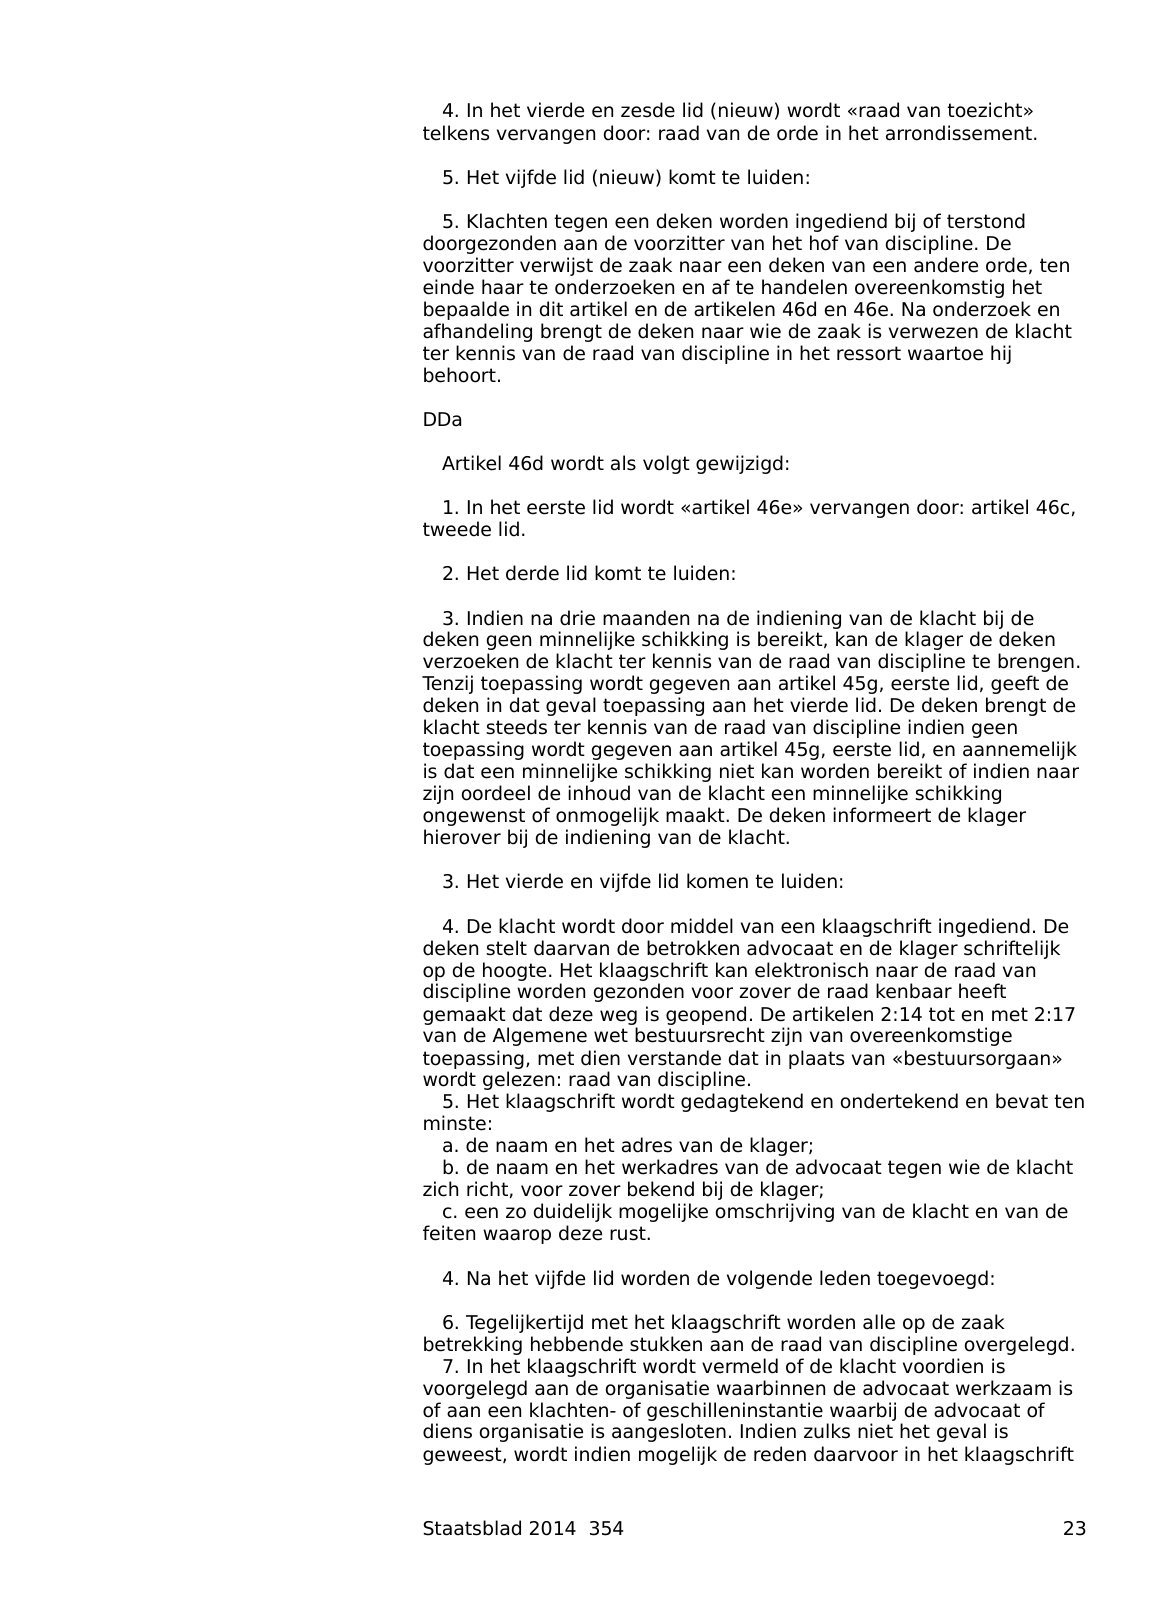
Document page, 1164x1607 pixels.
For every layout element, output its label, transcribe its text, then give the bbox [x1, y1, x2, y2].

text 6. Tegelijkertijd met het klaagschrift worden alle op de zaak betrekking hebbende stukken aan de raad van discipline overgelegd. [422, 1312, 1087, 1356]
text Artikel 46d wordt als volgt gewijzigd: [422, 453, 1087, 475]
text 3. Indien na drie maanden na de indiening van de klacht bij de deken geen minnelijke schikking is bereikt, kan de klager de deken verzoeken de klacht ter kennis van de raad van discipline te brengen. Tenzij toepassing wordt gegeven aan artikel 45g, eerste lid, geeft de deken in dat geval toepassing aan het vierde lid. De deken brengt de klacht steeds ter kennis van de raad van discipline indien geen toepassing wordt gegeven aan artikel 45g, eerste lid, en aannemelijk is dat een minnelijke schikking niet kan worden bereikt of indien naar zijn oordeel de inhoud van de klacht een minnelijke schikking ongewenst of onmogelijk maakt. De deken informeert de klager hierover bij de indiening van de klacht. [422, 607, 1087, 849]
text 1. In het eerste lid wordt «artikel 46e» vervangen door: artikel 46c, tweede lid. [422, 497, 1087, 541]
text 4. De klacht wordt door middel van een klaagschrift ingediend. De deken stelt daarvan de betrokken advocaat en de klager schriftelijk op de hoogte. Het klaagschrift kan elektronisch naar de raad van discipline worden gezonden voor zover de raad kenbaar heeft gemaakt dat deze weg is geopend. De artikelen 2:14 tot en met 2:17 van de Algemene wet bestuursrecht zijn van overeenkomstige toepassing, met dien verstande dat in plaats van «bestuursorgaan» wordt gelezen: raad van discipline. [422, 916, 1087, 1091]
text c. een zo duidelijk mogelijke omschrijving van de klacht en van de feiten waarop deze rust. [422, 1201, 1087, 1245]
text 4. In het vierde en zesde lid (nieuw) wordt «raad van toezicht» telkens vervangen door: raad van de orde in het arrondissement. [422, 100, 1087, 144]
text 2. Het derde lid komt te luiden: [422, 563, 1087, 585]
text 3. Het vierde en vijfde lid komen te luiden: [422, 871, 1087, 893]
text 5. Het vijfde lid (nieuw) komt te luiden: [422, 167, 1087, 188]
text b. de naam en het werkadres van de advocaat tegen wie de klacht zich richt, voor zover bekend bij de klager; [422, 1157, 1087, 1201]
text a. de naam en het adres van de klager; [422, 1135, 1087, 1157]
text 5. Het klaagschrift wordt gedagtekend en ondertekend en bevat ten minste: [422, 1091, 1087, 1135]
text 7. In het klaagschrift wordt vermeld of de klacht voordien is voorgelegd aan de organisatie waarbinnen de advocaat werkzaam is of aan een klachten- of geschilleninstantie waarbij de advocaat of diens organisatie is aangesloten. Indien zulks niet het geval is geweest, wordt indien mogelijk de reden daarvoor in het klaagschrift [422, 1356, 1087, 1465]
text 4. Na het vijfde lid worden de volgende leden toegevoegd: [422, 1267, 1087, 1289]
text DDa [422, 409, 1087, 431]
text 5. Klachten tegen een deken worden ingediend bij of terstond doorgezonden aan de voorzitter van het hof van discipline. De voorzitter verwijst de zaak naar een deken van een andere orde, ten einde haar te onderzoeken en af te handelen overeenkomstig het bepaalde in dit artikel en de artikelen 46d en 46e. Na onderzoek en afhandeling brengt de deken naar wie de zaak is verwezen de klacht ter kennis van de raad van discipline in het ressort waartoe hij behoort. [422, 211, 1087, 387]
